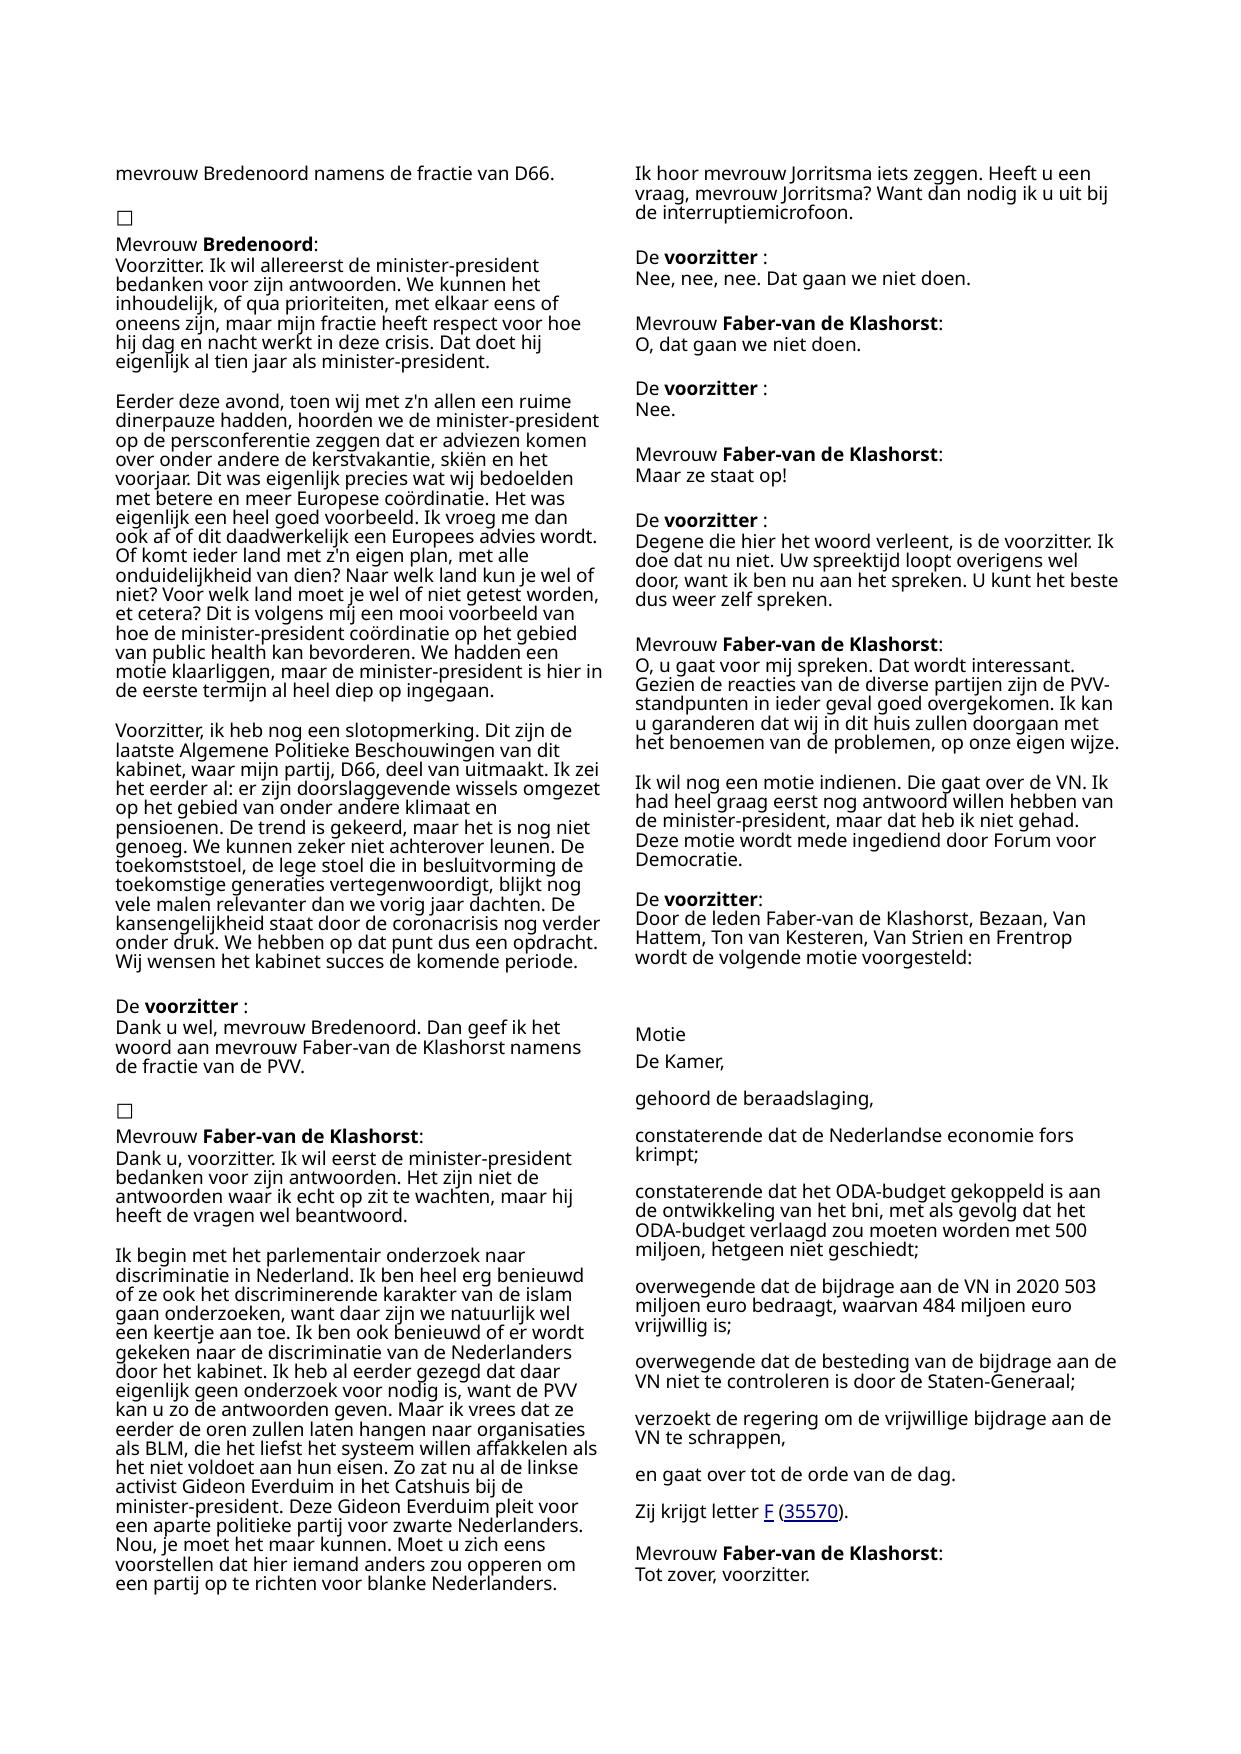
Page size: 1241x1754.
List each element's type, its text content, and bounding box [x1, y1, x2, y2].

text Mevrouw Faber-van de Klashorst: [635, 1540, 1125, 1566]
text Mevrouw Bredenoord: [115, 231, 605, 257]
text overwegende dat de besteding van de bijdrage aan de VN niet te controleren is door de Staten-Generaal; [635, 1353, 1125, 1392]
text O, u gaat voor mij spreken. Dat wordt interessant. Gezien de reacties van de diverse partijen zijn de PVV-standpunten in ieder geval goed overgekomen. Ik kan u garanderen dat wij in dit huis zullen doorgaan met het benoemen van de problemen, op onze eigen wijze. [635, 657, 1125, 753]
text gehoord de beraadslaging, [635, 1090, 1125, 1109]
text De Kamer, [635, 1053, 1125, 1072]
text Zij krijgt letter F (35570). [635, 1503, 1125, 1522]
text De voorzitter : [635, 244, 1125, 270]
text Mevrouw Faber-van de Klashorst: [635, 631, 1125, 657]
text Voorzitter, ik heb nog een slotopmerking. Dit zijn de laatste Algemene Politieke Beschouwingen van dit kabinet, waar mijn partij, D66, deel van uitmaakt. Ik zei het eerder al: er zijn doorslaggevende wissels omgezet op het gebied van onder andere klimaat en pensioenen. De trend is gekeerd, maar het is nog niet genoeg. We kunnen zeker niet achterover leunen. De toekomststoel, de lege stoel die in besluitvorming de toekomstige generaties vertegenwoordigt, blijkt nog vele malen relevanter dan we vorig jaar dachten. De kansengelijkheid staat door de coronacrisis nog verder onder druk. We hebben op dat punt dus een opdracht. Wij wensen het kabinet succes de komende periode. [115, 722, 605, 973]
text en gaat over tot de orde van de dag. [635, 1466, 1125, 1485]
text Dank u wel, mevrouw Bredenoord. Dan geef ik het woord aan mevrouw Faber-van de Klashorst namens de fractie van de PVV. [115, 1019, 605, 1077]
text De voorzitter : [115, 994, 605, 1019]
text O, dat gaan we niet doen. [635, 336, 1125, 355]
text mevrouw Bredenoord namens de fractie van D66. [115, 165, 605, 184]
text Ik begin met het parlementair onderzoek naar discriminatie in Nederland. Ik ben heel erg benieuwd of ze ook het discriminerende karakter van de islam gaan onderzoeken, want daar zijn we natuurlijk wel een keertje aan toe. Ik ben ook benieuwd of er wordt gekeken naar de discriminatie van de Nederlanders door het kabinet. Ik heb al eerder gezegd dat daar eigenlijk geen onderzoek voor nodig is, want de PVV kan u zo de antwoorden geven. Maar ik vrees dat ze eerder de oren zullen laten hangen naar organisaties als BLM, die het liefst het systeem willen affakkelen als het niet voldoet aan hun eisen. Zo zat nu al de linkse activist Gideon Everduim in het Catshuis bij de minister-president. Deze Gideon Everduim pleit voor een aparte politieke partij voor zwarte Nederlanders. Nou, je moet het maar kunnen. Moet u zich eens voorstellen dat hier iemand anders zou opperen om een partij op te richten voor blanke Nederlanders. [115, 1247, 605, 1594]
text Mevrouw Faber-van de Klashorst: [115, 1124, 605, 1149]
text Degene die hier het woord verleent, is de voorzitter. Ik doe dat nu niet. Uw spreektijd loopt overigens wel door, want ik ben nu aan het spreken. U kunt het beste dus weer zelf spreken. [635, 533, 1125, 610]
text Maar ze staat op! [635, 467, 1125, 486]
text Motie [635, 1021, 1125, 1047]
text constaterende dat het ODA-budget gekoppeld is aan de ontwikkeling van het bni, met als gevolg dat het ODA-budget verlaagd zou moeten worden met 500 miljoen, hetgeen niet geschiedt; [635, 1183, 1125, 1260]
text Dank u, voorzitter. Ik wil eerst de minister-president bedanken voor zijn antwoorden. Het zijn niet de antwoorden waar ik echt op zit te wachten, maar hij heeft de vragen wel beantwoord. [115, 1149, 605, 1227]
text Ik wil nog een motie indienen. Die gaat over de VN. Ik had heel graag eerst nog antwoord willen hebben van de minister-president, maar dat heb ik niet gehad. Deze motie wordt mede ingediend door Forum voor Democratie. [635, 774, 1125, 870]
text Tot zover, voorzitter. [635, 1566, 1125, 1585]
text Eerder deze avond, toen wij met z'n allen een ruime dinerpauze hadden, hoorden we de minister-president op de persconferentie zeggen dat er adviezen komen over onder andere de kerstvakantie, skiën en het voorjaar. Dit was eigenlijk precies wat wij bedoelden met betere en meer Europese coördinatie. Het was eigenlijk een heel goed voorbeeld. Ik vroeg me dan ook af of dit daadwerkelijk een Europees advies wordt. Of komt ieder land met z'n eigen plan, met alle onduidelijkheid van dien? Naar welk land kun je wel of niet? Voor welk land moet je wel of niet getest worden, et cetera? Dit is volgens mij een mooi voorbeeld van hoe de minister-president coördinatie op het gebied van public health kan bevorderen. We hadden een motie klaarliggen, maar de minister-president is hier in de eerste termijn al heel diep op ingegaan. [115, 393, 605, 702]
text Nee. [635, 401, 1125, 421]
text De voorzitter: [635, 891, 1125, 910]
text ⬜ [115, 205, 605, 231]
text verzoekt de regering om de vrijwillige bijdrage aan de VN te schrappen, [635, 1410, 1125, 1448]
text De voorzitter : [635, 376, 1125, 401]
text Mevrouw Faber-van de Klashorst: [635, 441, 1125, 467]
text Ik hoor mevrouw Jorritsma iets zeggen. Heeft u een vraag, mevrouw Jorritsma? Want dan nodig ik u uit bij de interruptiemicrofoon. [635, 165, 1125, 223]
text Voorzitter. Ik wil allereerst de minister-president bedanken voor zijn antwoorden. We kunnen het inhoudelijk, of qua prioriteiten, met elkaar eens of oneens zijn, maar mijn fractie heeft respect voor hoe hij dag en nacht werkt in deze crisis. Dat doet hij eigenlijk al tien jaar als minister-president. [115, 257, 605, 372]
text Door de leden Faber-van de Klashorst, Bezaan, Van Hattem, Ton van Kesteren, Van Strien en Frentrop wordt de volgende motie voorgesteld: [635, 910, 1125, 968]
text De voorzitter : [635, 507, 1125, 533]
text Nee, nee, nee. Dat gaan we niet doen. [635, 270, 1125, 289]
text constaterende dat de Nederlandse economie fors krimpt; [635, 1127, 1125, 1166]
text ⬜ [115, 1098, 605, 1124]
text Mevrouw Faber-van de Klashorst: [635, 310, 1125, 336]
text overwegende dat de bijdrage aan de VN in 2020 503 miljoen euro bedraagt, waarvan 484 miljoen euro vrijwillig is; [635, 1278, 1125, 1336]
